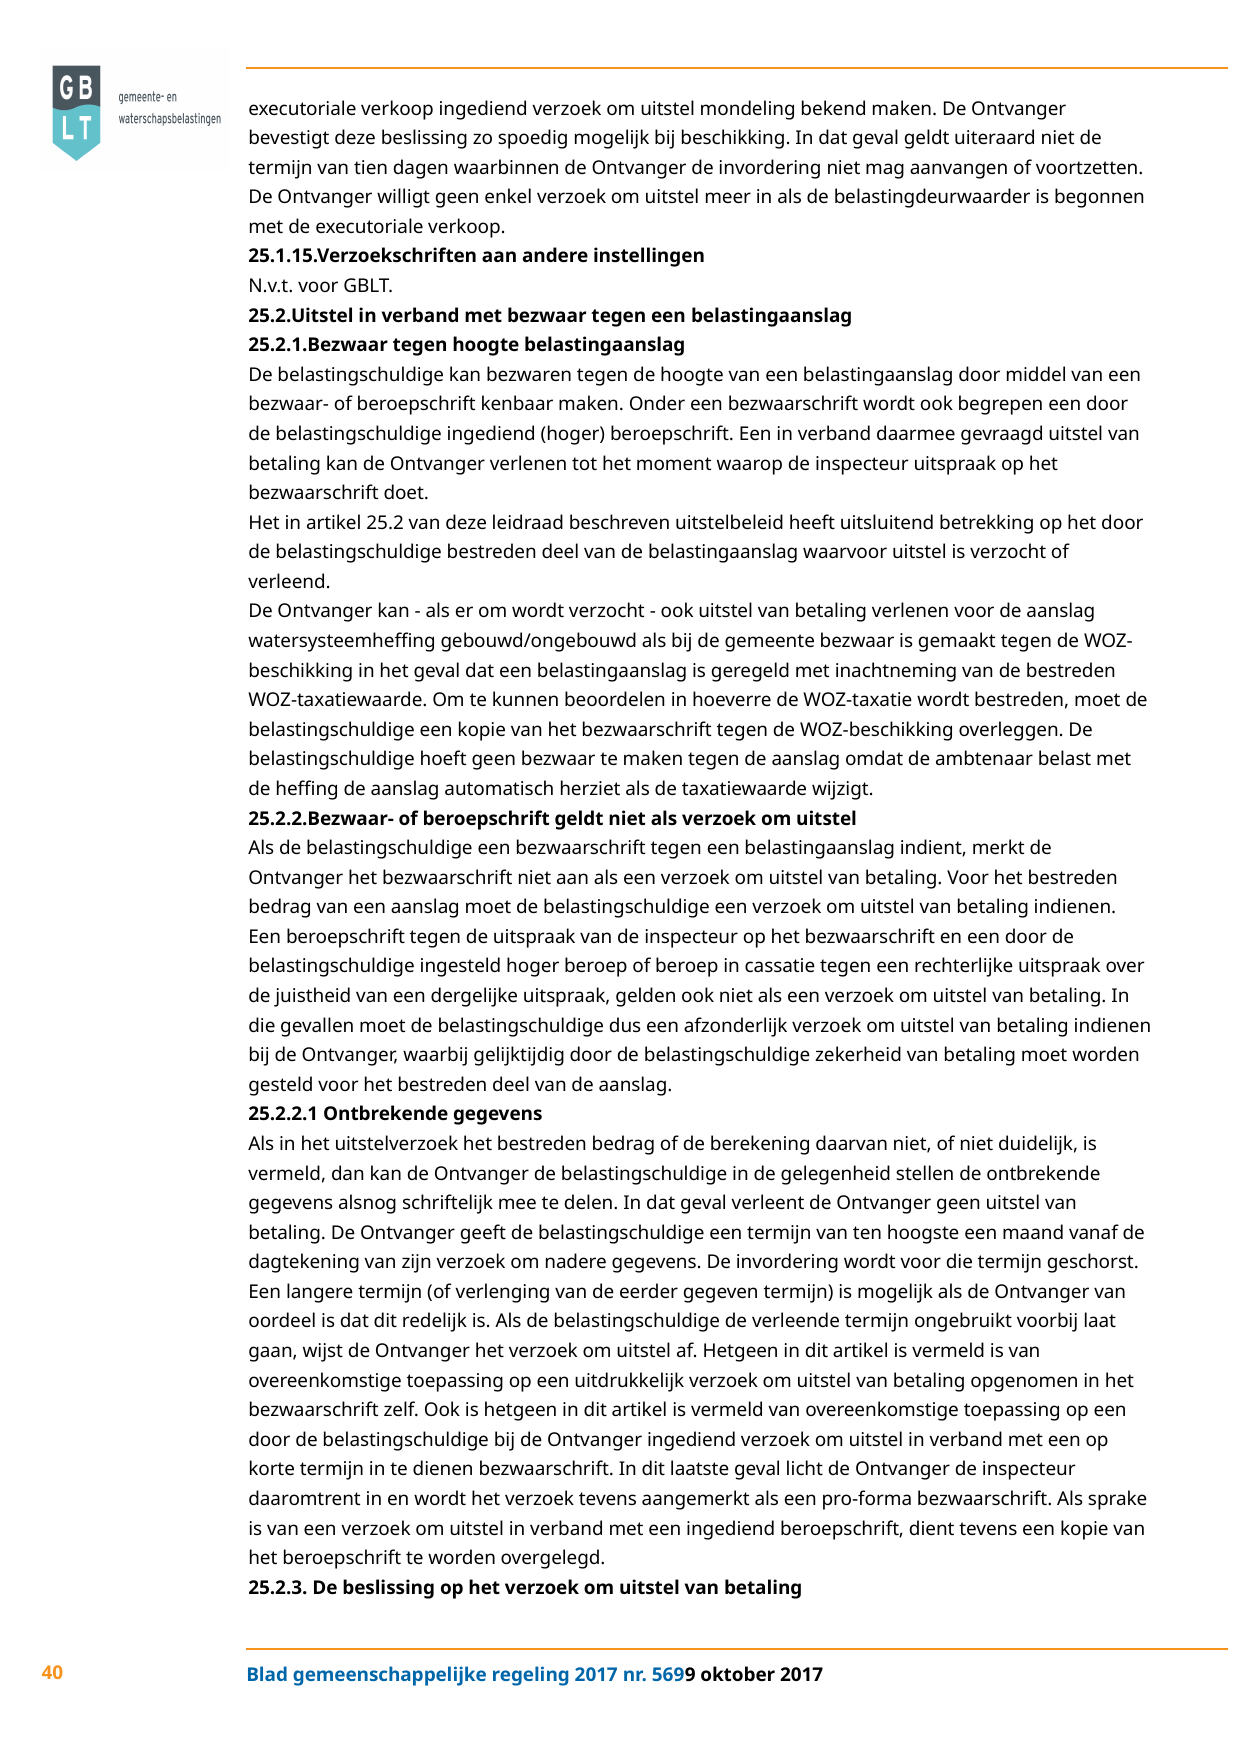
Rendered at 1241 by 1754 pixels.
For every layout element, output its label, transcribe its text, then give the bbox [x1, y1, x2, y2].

text Een beroepschrift tegen de uitspraak van de inspecteur op het bezwaarschrift en een door de belastingschuldige ingesteld hoger beroep of beroep in cassatie tegen een rechterlijke uitspraak over de juistheid van een dergelijke uitspraak, gelden ook niet als een verzoek om uitstel van betaling. In die gevallen moet de belastingschuldige dus een afzonderlijk verzoek om uitstel van betaling indienen bij de Ontvanger, waarbij gelijktijdig door de belastingschuldige zekerheid van betaling moet worden gesteld voor het bestreden deel van de aanslag. [248, 923, 1152, 1097]
text 25.2.Uitstel in verband met bezwaar tegen een belastingaanslag [248, 302, 1152, 328]
text De Ontvanger willigt geen enkel verzoek om uitstel meer in als de belastingdeurwaarder is begonnen met de executoriale verkoop. [248, 183, 1152, 239]
text 25.2.3. De beslissing op het verzoek om uitstel van betaling [248, 1574, 1152, 1600]
text De Ontvanger kan - als er om wordt verzocht - ook uitstel van betaling verlenen voor de aanslag watersysteemheffing gebouwd/ongebouwd als bij de gemeente bezwaar is gemaakt tegen de WOZ-beschikking in het geval dat een belastingaanslag is geregeld met inachtneming van de bestreden WOZ-taxatiewaarde. Om te kunnen beoordelen in hoeverre de WOZ-taxatie wordt bestreden, moet de belastingschuldige een kopie van het bezwaarschrift tegen de WOZ-beschikking overleggen. De belastingschuldige hoeft geen bezwaar te maken tegen de aanslag omdat de ambtenaar belast met de heffing de aanslag automatisch herziet als de taxatiewaarde wijzigt. [248, 598, 1152, 801]
text N.v.t. voor GBLT. [248, 272, 1152, 298]
text executoriale verkoop ingediend verzoek om uitstel mondeling bekend maken. De Ontvanger bevestigt deze beslissing zo spoedig mogelijk bij beschikking. In dat geval geldt uiteraard niet de termijn van tien dagen waarbinnen de Ontvanger de invordering niet mag aanvangen of voortzetten. [248, 95, 1152, 180]
text 25.2.2.Bezwaar- of beroepschrift geldt niet als verzoek om uitstel [248, 805, 1152, 831]
text Het in artikel 25.2 van deze leidraad beschreven uitstelbeleid heeft uitsluitend betrekking op het door de belastingschuldige bestreden deel van de belastingaanslag waarvoor uitstel is verzocht of verleend. [248, 509, 1152, 594]
text Als de belastingschuldige een bezwaarschrift tegen een belastingaanslag indient, merkt de Ontvanger het bezwaarschrift niet aan als een verzoek om uitstel van betaling. Voor het bestreden bedrag van een aanslag moet de belastingschuldige een verzoek om uitstel van betaling indienen. [248, 834, 1152, 919]
text 25.2.1.Bezwaar tegen hoogte belastingaanslag [248, 331, 1152, 357]
text Als in het uitstelverzoek het bestreden bedrag of de berekening daarvan niet, of niet duidelijk, is vermeld, dan kan de Ontvanger de belastingschuldige in de gelegenheid stellen de ontbrekende gegevens alsnog schriftelijk mee te delen. In dat geval verleent de Ontvanger geen uitstel van betaling. De Ontvanger geeft de belastingschuldige een termijn van ten hoogste een maand vanaf de dagtekening van zijn verzoek om nadere gegevens. De invordering wordt voor die termijn geschorst. Een langere termijn (of verlenging van de eerder gegeven termijn) is mogelijk als de Ontvanger van oordeel is dat dit redelijk is. Als de belastingschuldige de verleende termijn ongebruikt voorbij laat gaan, wijst de Ontvanger het verzoek om uitstel af. Hetgeen in dit artikel is vermeld is van overeenkomstige toepassing op een uitdrukkelijk verzoek om uitstel van betaling opgenomen in het bezwaarschrift zelf. Ook is hetgeen in dit artikel is vermeld van overeenkomstige toepassing op een door de belastingschuldige bij de Ontvanger ingediend verzoek om uitstel in verband met een op korte termijn in te dienen bezwaarschrift. In dit laatste geval licht de Ontvanger de inspecteur daaromtrent in en wordt het verzoek tevens aangemerkt als een pro-forma bezwaarschrift. Als sprake is van een verzoek om uitstel in verband met een ingediend beroepschrift, dient tevens een kopie van het beroepschrift te worden overgelegd. [248, 1130, 1152, 1570]
text 25.2.2.1 Ontbrekende gegevens [248, 1101, 1152, 1126]
text 25.1.15.Verzoekschriften aan andere instellingen [248, 243, 1152, 268]
text De belastingschuldige kan bezwaren tegen de hoogte van een belastingaanslag door middel van een bezwaar- of beroepschrift kenbaar maken. Onder een bezwaarschrift wordt ook begrepen een door de belastingschuldige ingediend (hoger) beroepschrift. Een in verband daarmee gevraagd uitstel van betaling kan de Ontvanger verlenen tot het moment waarop de inspecteur uitspraak op het bezwaarschrift doet. [248, 361, 1152, 505]
picture [41, 47, 231, 172]
